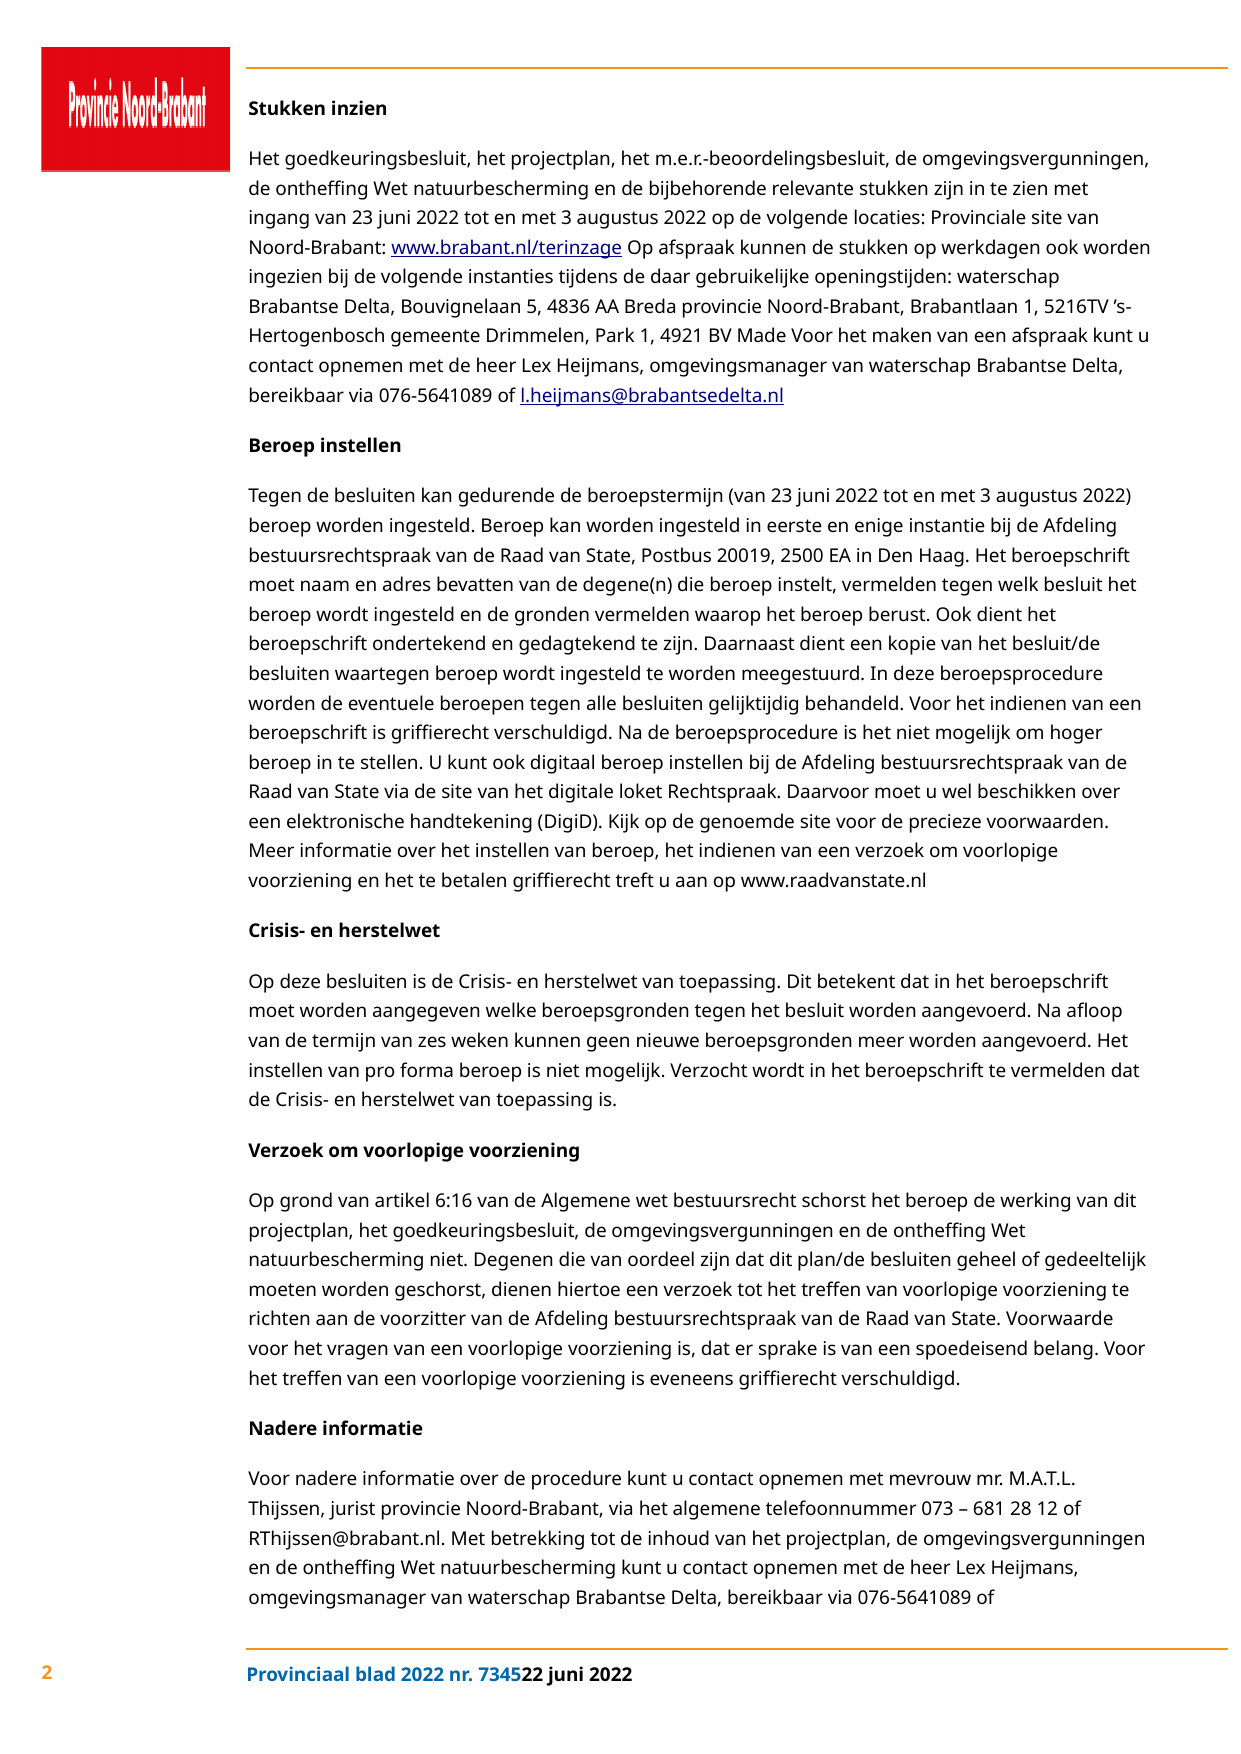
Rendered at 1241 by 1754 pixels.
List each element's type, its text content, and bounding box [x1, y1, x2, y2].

text Voor nadere informatie over de procedure kunt u contact opnemen met mevrouw mr. M.A.T.L. Thijssen, jurist provincie Noord-Brabant, via het algemene telefoonnummer 073 – 681 28 12 of RThijssen@brabant.nl. Met betrekking tot de inhoud van het projectplan, de omgevingsvergunningen en de ontheffing Wet natuurbescherming kunt u contact opnemen met de heer Lex Heijmans, omgevingsmanager van waterschap Brabantse Delta, bereikbaar via 076-5641089 of [248, 1466, 1152, 1610]
text Stukken inzien [248, 95, 1152, 121]
text Op grond van artikel 6:16 van de Algemene wet bestuursrecht schorst het beroep de werking van dit projectplan, het goedkeuringsbesluit, de omgevingsvergunningen en de ontheffing Wet natuurbescherming niet. Degenen die van oordeel zijn dat dit plan/de besluiten geheel of gedeeltelijk moeten worden geschorst, dienen hiertoe een verzoek tot het treffen van voorlopige voorziening te richten aan de voorzitter van de Afdeling bestuursrechtspraak van de Raad van State. Voorwaarde voor het vragen van een voorlopige voorziening is, dat er sprake is van een spoedeisend belang. Voor het treffen van een voorlopige voorziening is eveneens griffierecht verschuldigd. [248, 1187, 1152, 1391]
text Het goedkeuringsbesluit, het projectplan, het m.e.r.-beoordelingsbesluit, de omgevingsvergunningen, de ontheffing Wet natuurbescherming en de bijbehorende relevante stukken zijn in te zien met ingang van 23 juni 2022 tot en met 3 augustus 2022 op de volgende locaties: Provinciale site van Noord-Brabant: www.brabant.nl/terinzage Op afspraak kunnen de stukken op werkdagen ook worden ingezien bij de volgende instanties tijdens de daar gebruikelijke openingstijden: waterschap Brabantse Delta, Bouvignelaan 5, 4836 AA Breda provincie Noord-Brabant, Brabantlaan 1, 5216TV ’s-Hertogenbosch gemeente Drimmelen, Park 1, 4921 BV Made Voor het maken van een afspraak kunt u contact opnemen met de heer Lex Heijmans, omgevingsmanager van waterschap Brabantse Delta, bereikbaar via 076-5641089 of l.heijmans@brabantsedelta.nl [248, 145, 1152, 408]
text Op deze besluiten is de Crisis- en herstelwet van toepassing. Dit betekent dat in het beroepschrift moet worden aangegeven welke beroepsgronden tegen het besluit worden aangevoerd. Na afloop van de termijn van zes weken kunnen geen nieuwe beroepsgronden meer worden aangevoerd. Het instellen van pro forma beroep is niet mogelijk. Verzocht wordt in het beroepschrift te vermelden dat de Crisis- en herstelwet van toepassing is. [248, 968, 1152, 1112]
text Nadere informatie [248, 1415, 1152, 1441]
text Verzoek om voorlopige voorziening [248, 1137, 1152, 1163]
text Tegen de besluiten kan gedurende de beroepstermijn (van 23 juni 2022 tot en met 3 augustus 2022) beroep worden ingesteld. Beroep kan worden ingesteld in eerste en enige instantie bij de Afdeling bestuursrechtspraak van de Raad van State, Postbus 20019, 2500 EA in Den Haag. Het beroepschrift moet naam en adres bevatten van de degene(n) die beroep instelt, vermelden tegen welk besluit het beroep wordt ingesteld en de gronden vermelden waarop het beroep berust. Ook dient het beroepschrift ondertekend en gedagtekend te zijn. Daarnaast dient een kopie van het besluit/de besluiten waartegen beroep wordt ingesteld te worden meegestuurd. In deze beroepsprocedure worden de eventuele beroepen tegen alle besluiten gelijktijdig behandeld. Voor het indienen van een beroepschrift is griffierecht verschuldigd. Na de beroepsprocedure is het niet mogelijk om hoger beroep in te stellen. U kunt ook digitaal beroep instellen bij de Afdeling bestuursrechtspraak van de Raad van State via de site van het digitale loket Rechtspraak. Daarvoor moet u wel beschikken over een elektronische handtekening (DigiD). Kijk op de genoemde site voor de precieze voorwaarden. Meer informatie over het instellen van beroep, het indienen van een verzoek om voorlopige voorziening en het te betalen griffierecht treft u aan op www.raadvanstate.nl [248, 483, 1152, 893]
text Crisis- en herstelwet [248, 918, 1152, 943]
picture [41, 47, 231, 172]
text Beroep instellen [248, 432, 1152, 458]
